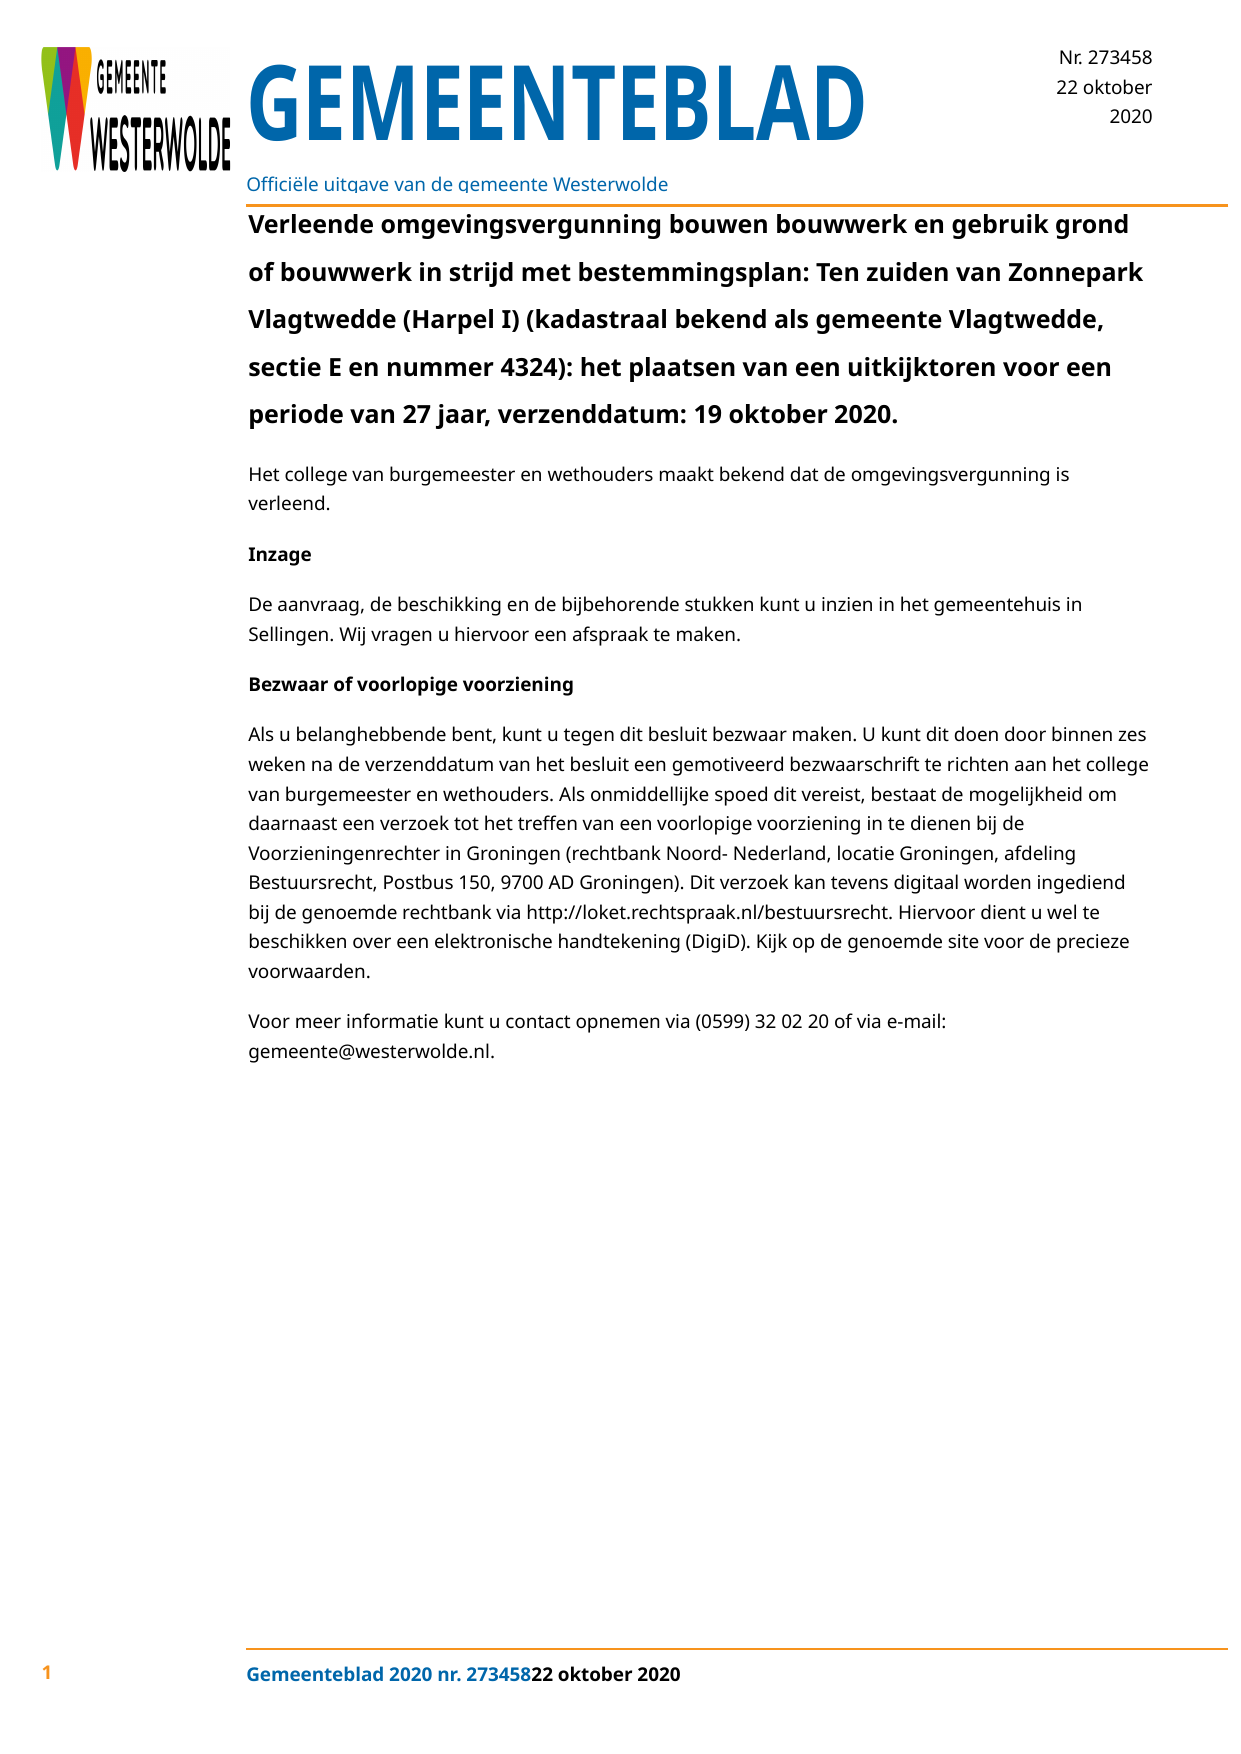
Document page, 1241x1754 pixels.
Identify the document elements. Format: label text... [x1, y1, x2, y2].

text Als u belanghebbende bent, kunt u tegen dit besluit bezwaar maken. U kunt dit doen door binnen zes weken na de verzenddatum van het besluit een gemotiveerd bezwaarschrift te richten aan het college van burgemeester en wethouders. Als onmiddellijke spoed dit vereist, bestaat de mogelijkheid om daarnaast een verzoek tot het treffen van een voorlopige voorziening in te dienen bij de Voorzieningenrechter in Groningen (rechtbank Noord- Nederland, locatie Groningen, afdeling Bestuursrecht, Postbus 150, 9700 AD Groningen). Dit verzoek kan tevens digitaal worden ingediend bij de genoemde rechtbank via http://loket.rechtspraak.nl/bestuursrecht. Hiervoor dient u wel te beschikken over een elektronische handtekening (DigiD). Kijk op de genoemde site voor de precieze voorwaarden. [248, 722, 1152, 984]
picture [41, 47, 231, 172]
text Voor meer informatie kunt u contact opnemen via (0599) 32 02 20 of via e-mail: gemeente@westerwolde.nl. [248, 1009, 1152, 1064]
text Bezwaar of voorlopige voorziening [248, 671, 1152, 697]
text Het college van burgemeester en wethouders maakt bekend dat de omgevingsvergunning is verleend. [248, 461, 1152, 516]
text Verleende omgevingsvergunning bouwen bouwwerk en gebruik grond of bouwwerk in strijd met bestemmingsplan: Ten zuiden van Zonnepark Vlagtwedde (Harpel I) (kadastraal bekend als gemeente Vlagtwedde, sectie E en nummer 4324): het plaatsen van een uitkijktoren voor een periode van 27 jaar, verzenddatum: 19 oktober 2020. [248, 207, 1152, 431]
text Inzage [248, 541, 1152, 566]
text De aanvraag, de beschikking en de bijbehorende stukken kunt u inzien in het gemeentehuis in Sellingen. Wij vragen u hiervoor een afspraak te maken. [248, 591, 1152, 646]
